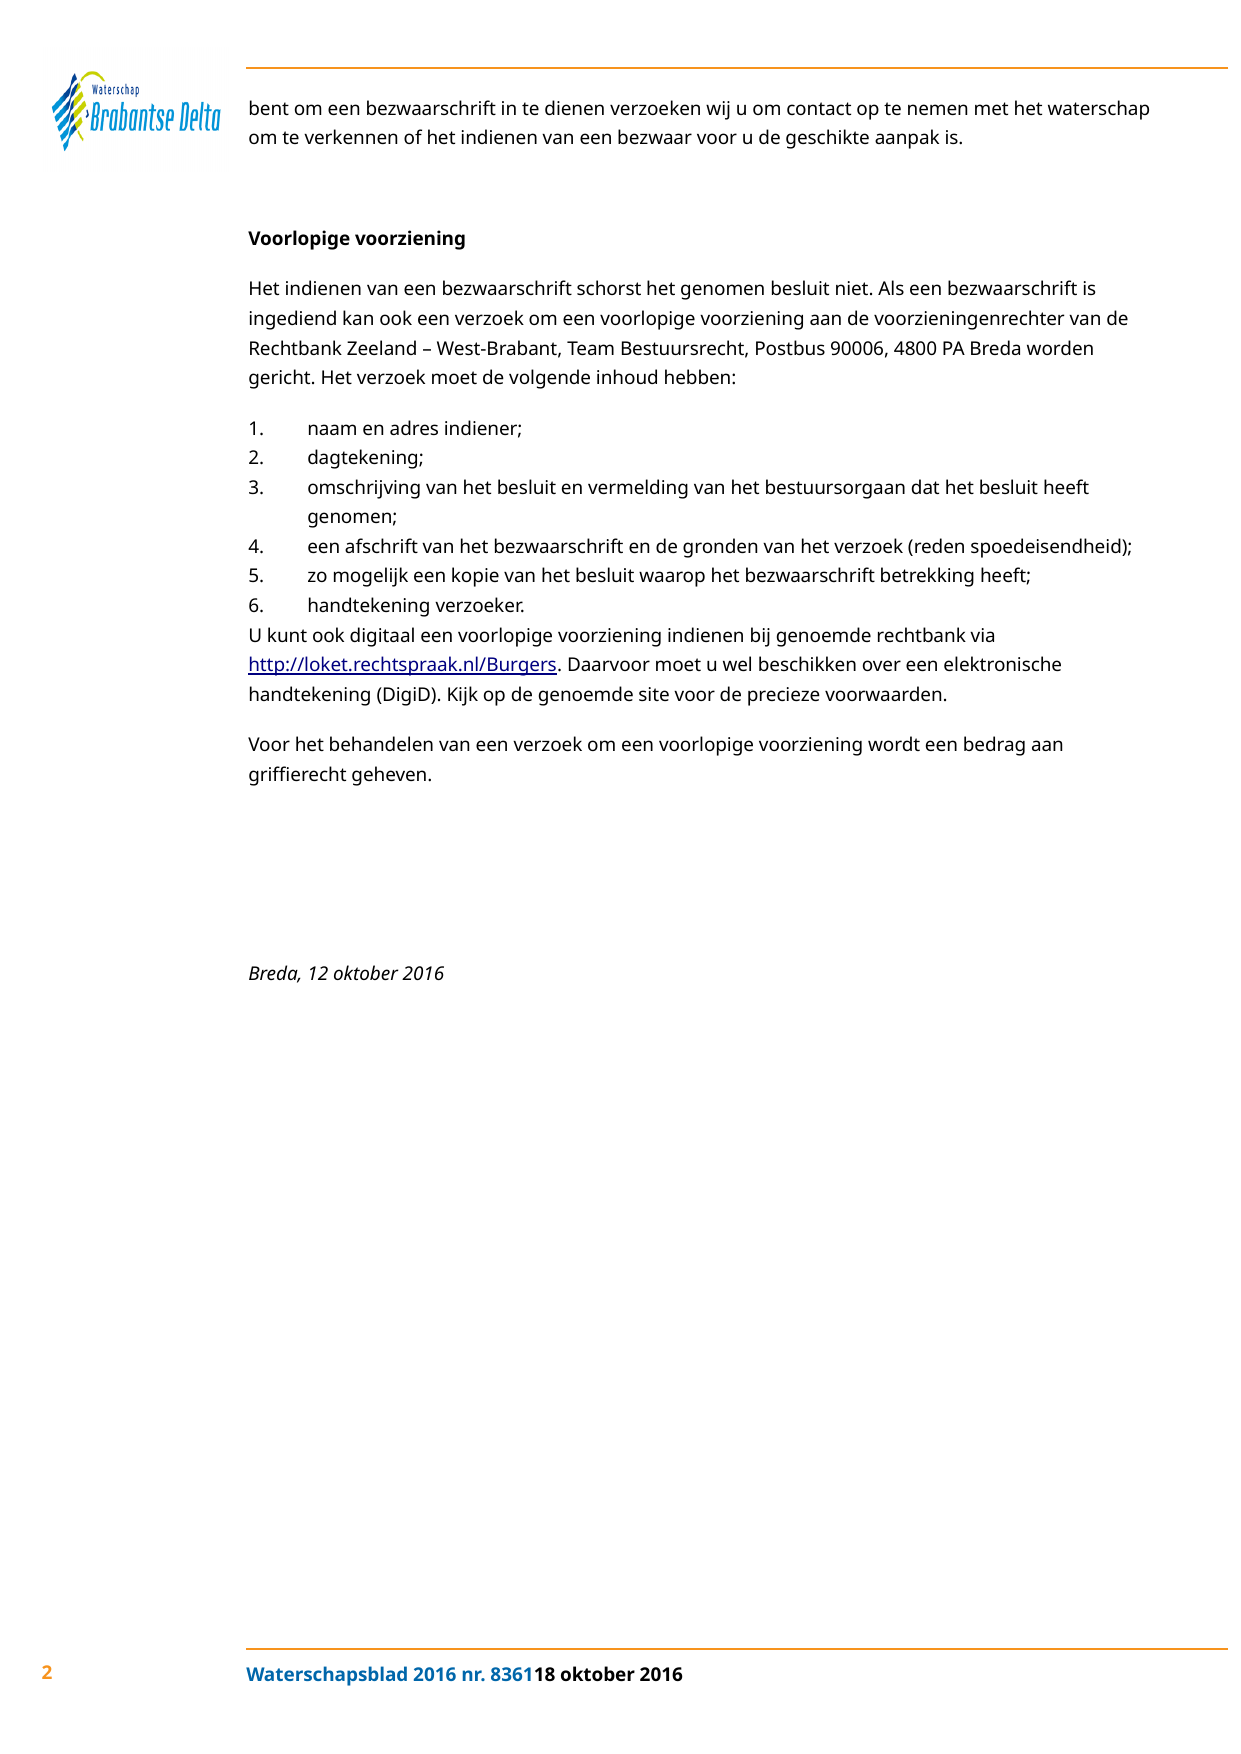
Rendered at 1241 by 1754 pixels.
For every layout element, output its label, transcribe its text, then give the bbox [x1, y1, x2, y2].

text Voor het behandelen van een verzoek om een voorlopige voorziening wordt een bedrag aan griffierecht geheven. [248, 731, 1152, 787]
picture [41, 47, 231, 172]
text Het indienen van een bezwaarschrift schorst het genomen besluit niet. Als een bezwaarschrift is ingediend kan ook een verzoek om een voorlopige voorziening aan de voorzieningenrechter van de Rechtbank Zeeland – West-Brabant, Team Bestuursrecht, Postbus 90006, 4800 PA Breda worden gericht. Het verzoek moet de volgende inhoud hebben: [248, 276, 1152, 390]
list handtekening verzoeker. [248, 592, 1152, 618]
list zo mogelijk een kopie van het besluit waarop het bezwaarschrift betrekking heeft; [248, 563, 1152, 588]
text Voorlopige voorziening [248, 225, 1152, 251]
list naam en adres indiener; [248, 415, 1152, 441]
list een afschrift van het bezwaarschrift en de gronden van het verzoek (reden spoedeisendheid); [248, 533, 1152, 559]
list dagtekening; [248, 444, 1152, 470]
list omschrijving van het besluit en vermelding van het bestuursorgaan dat het besluit heeft genomen; [248, 474, 1152, 529]
text Breda, 12 oktober 2016 [248, 960, 1152, 986]
text U kunt ook digitaal een voorlopige voorziening indienen bij genoemde rechtbank via http://loket.rechtspraak.nl/Burgers. Daarvoor moet u wel beschikken over een elektronische handtekening (DigiD). Kijk op de genoemde site voor de precieze voorwaarden. [248, 622, 1152, 707]
text bent om een bezwaarschrift in te dienen verzoeken wij u om contact op te nemen met het waterschap om te verkennen of het indienen van een bezwaar voor u de geschikte aanpak is. [248, 95, 1152, 150]
